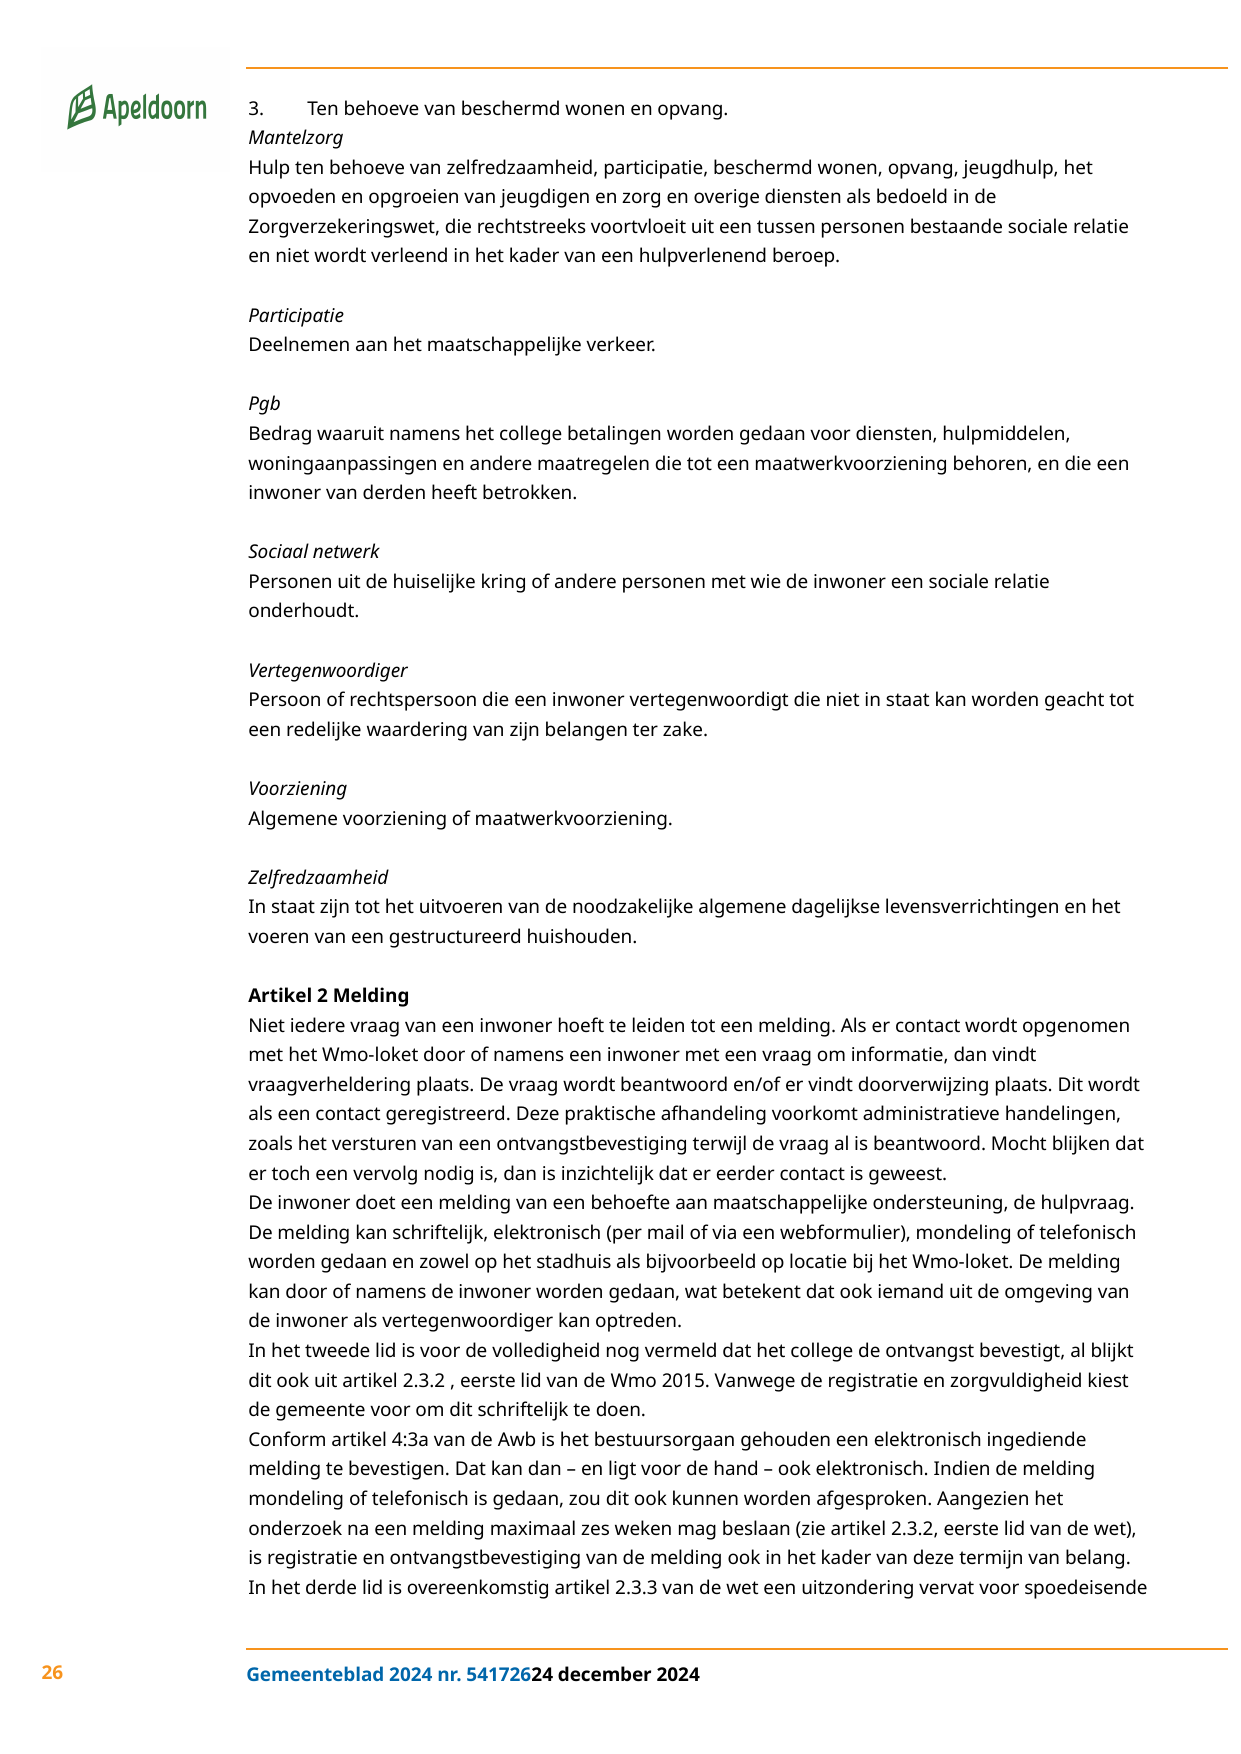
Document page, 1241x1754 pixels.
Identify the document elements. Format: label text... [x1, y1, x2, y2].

text Persoon of rechtspersoon die een inwoner vertegenwoordigt die niet in staat kan worden geacht tot een redelijke waardering van zijn belangen ter zake. [248, 686, 1152, 742]
text Voorziening [248, 775, 1152, 801]
picture [41, 47, 231, 172]
text Hulp ten behoeve van zelfredzaamheid, participatie, beschermd wonen, opvang, jeugdhulp, het opvoeden en opgroeien van jeugdigen en zorg en overige diensten als bedoeld in de Zorgverzekeringswet, die rechtstreeks voortvloeit uit een tussen personen bestaande sociale relatie en niet wordt verleend in het kader van een hulpverlenend beroep. [248, 154, 1152, 268]
text De inwoner doet een melding van een behoefte aan maatschappelijke ondersteuning, de hulpvraag. De melding kan schriftelijk, elektronisch (per mail of via een webformulier), mondeling of telefonisch worden gedaan en zowel op het stadhuis als bijvoorbeeld op locatie bij het Wmo-loket. De melding kan door of namens de inwoner worden gedaan, wat betekent dat ook iemand uit de omgeving van de inwoner als vertegenwoordiger kan optreden. [248, 1189, 1152, 1333]
text In het tweede lid is voor de volledigheid nog vermeld dat het college de ontvangst bevestigt, al blijkt dit ook uit artikel 2.3.2 , eerste lid van de Wmo 2015. Vanwege de registratie en zorgvuldigheid kiest de gemeente voor om dit schriftelijk te doen. [248, 1337, 1152, 1422]
text Conform artikel 4:3a van de Awb is het bestuursorgaan gehouden een elektronisch ingediende melding te bevestigen. Dat kan dan – en ligt voor de hand – ook elektronisch. Indien de melding mondeling of telefonisch is gedaan, zou dit ook kunnen worden afgesproken. Aangezien het onderzoek na een melding maximaal zes weken mag beslaan (zie artikel 2.3.2, eerste lid van de wet), is registratie en ontvangstbevestiging van de melding ook in het kader van deze termijn van belang. [248, 1426, 1152, 1570]
text Artikel 2 Melding [248, 982, 1152, 1008]
text Sociaal netwerk [248, 538, 1152, 564]
text In het derde lid is overeenkomstig artikel 2.3.3 van de wet een uitzondering vervat voor spoedeisende [248, 1574, 1152, 1600]
text Niet iedere vraag van een inwoner hoeft te leiden tot een melding. Als er contact wordt opgenomen met het Wmo-loket door of namens een inwoner met een vraag om informatie, dan vindt vraagverheldering plaats. De vraag wordt beantwoord en/of er vindt doorverwijzing plaats. Dit wordt als een contact geregistreerd. Deze praktische afhandeling voorkomt administratieve handelingen, zoals het versturen van een ontvangstbevestiging terwijl de vraag al is beantwoord. Mocht blijken dat er toch een vervolg nodig is, dan is inzichtelijk dat er eerder contact is geweest. [248, 1012, 1152, 1186]
text Deelnemen aan het maatschappelijke verkeer. [248, 331, 1152, 357]
text Algemene voorziening of maatwerkvoorziening. [248, 805, 1152, 831]
text Personen uit de huiselijke kring of andere personen met wie de inwoner een sociale relatie onderhoudt. [248, 568, 1152, 623]
list Ten behoeve van beschermd wonen en opvang. [248, 95, 1152, 121]
text Vertegenwoordiger [248, 657, 1152, 683]
text Participatie [248, 302, 1152, 328]
text Zelfredzaamheid [248, 864, 1152, 890]
text Bedrag waaruit namens het college betalingen worden gedaan voor diensten, hulpmiddelen, woningaanpassingen en andere maatregelen die tot een maatwerkvoorziening behoren, en die een inwoner van derden heeft betrokken. [248, 420, 1152, 505]
text Pgb [248, 391, 1152, 416]
text Mantelzorg [248, 124, 1152, 150]
text In staat zijn tot het uitvoeren van de noodzakelijke algemene dagelijkse levensverrichtingen en het voeren van een gestructureerd huishouden. [248, 893, 1152, 949]
